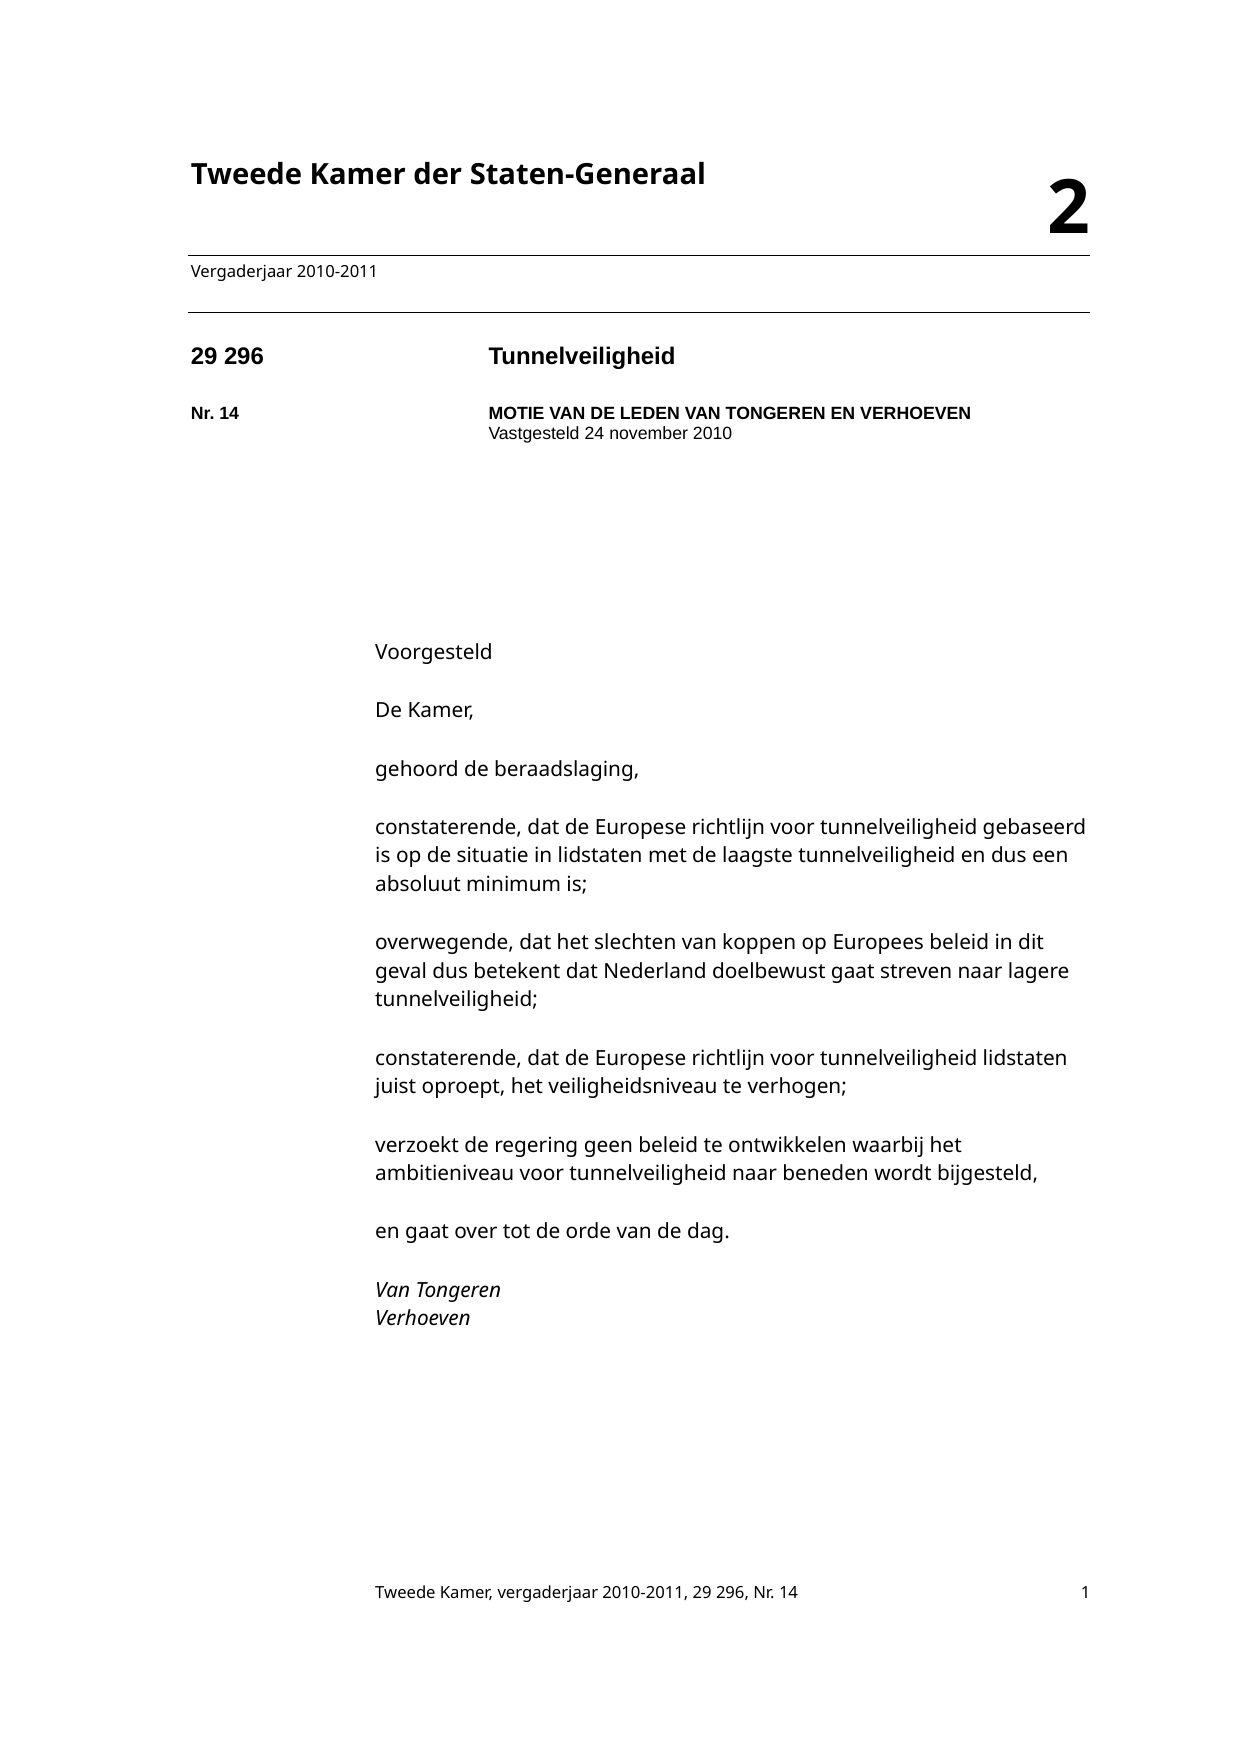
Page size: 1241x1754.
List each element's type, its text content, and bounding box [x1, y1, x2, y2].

table_cell Vergaderjaar 2010-2011 [188, 256, 485, 312]
table_cell Tunnelveiligheid [485, 339, 1090, 399]
text constaterende, dat de Europese richtlijn voor tunnelveiligheid lidstaten juist oproept, het veiligheidsniveau te verhogen; [375, 1043, 1090, 1100]
table_header Tweede Kamer der Staten-Generaal [188, 150, 909, 255]
text gehoord de beraadslaging, [375, 754, 1090, 782]
table_header 2 [910, 150, 1090, 255]
text constaterende, dat de Europese richtlijn voor tunnelveiligheid gebaseerd is op de situatie in lidstaten met de laagste tunnelveiligheid en dus een absoluut minimum is; [375, 812, 1090, 897]
text De Kamer, [375, 695, 1090, 724]
table_cell [485, 256, 1090, 312]
text verzoekt de regering geen beleid te ontwikkelen waarbij het ambitieniveau voor tunnelveiligheid naar beneden wordt bijgesteld, [375, 1130, 1090, 1187]
table_cell Nr. 14 [188, 399, 485, 518]
text en gaat over tot de orde van de dag. [375, 1217, 1090, 1245]
table_cell 29 296 [188, 339, 485, 399]
text Voorgesteld [375, 637, 1090, 665]
text overwegende, dat het slechten van koppen op Europees beleid in dit geval dus betekent dat Nederland doelbewust gaat streven naar lagere tunnelveiligheid; [375, 927, 1090, 1013]
table_cell [188, 313, 485, 339]
text Verhoeven [375, 1303, 1090, 1332]
table_cell [485, 313, 1090, 339]
text Van Tongeren [375, 1275, 1090, 1303]
table_cell MOTIE VAN DE LEDEN VAN TONGEREN EN VERHOEVEN Vastgesteld 24 november 2010 [485, 399, 1090, 518]
